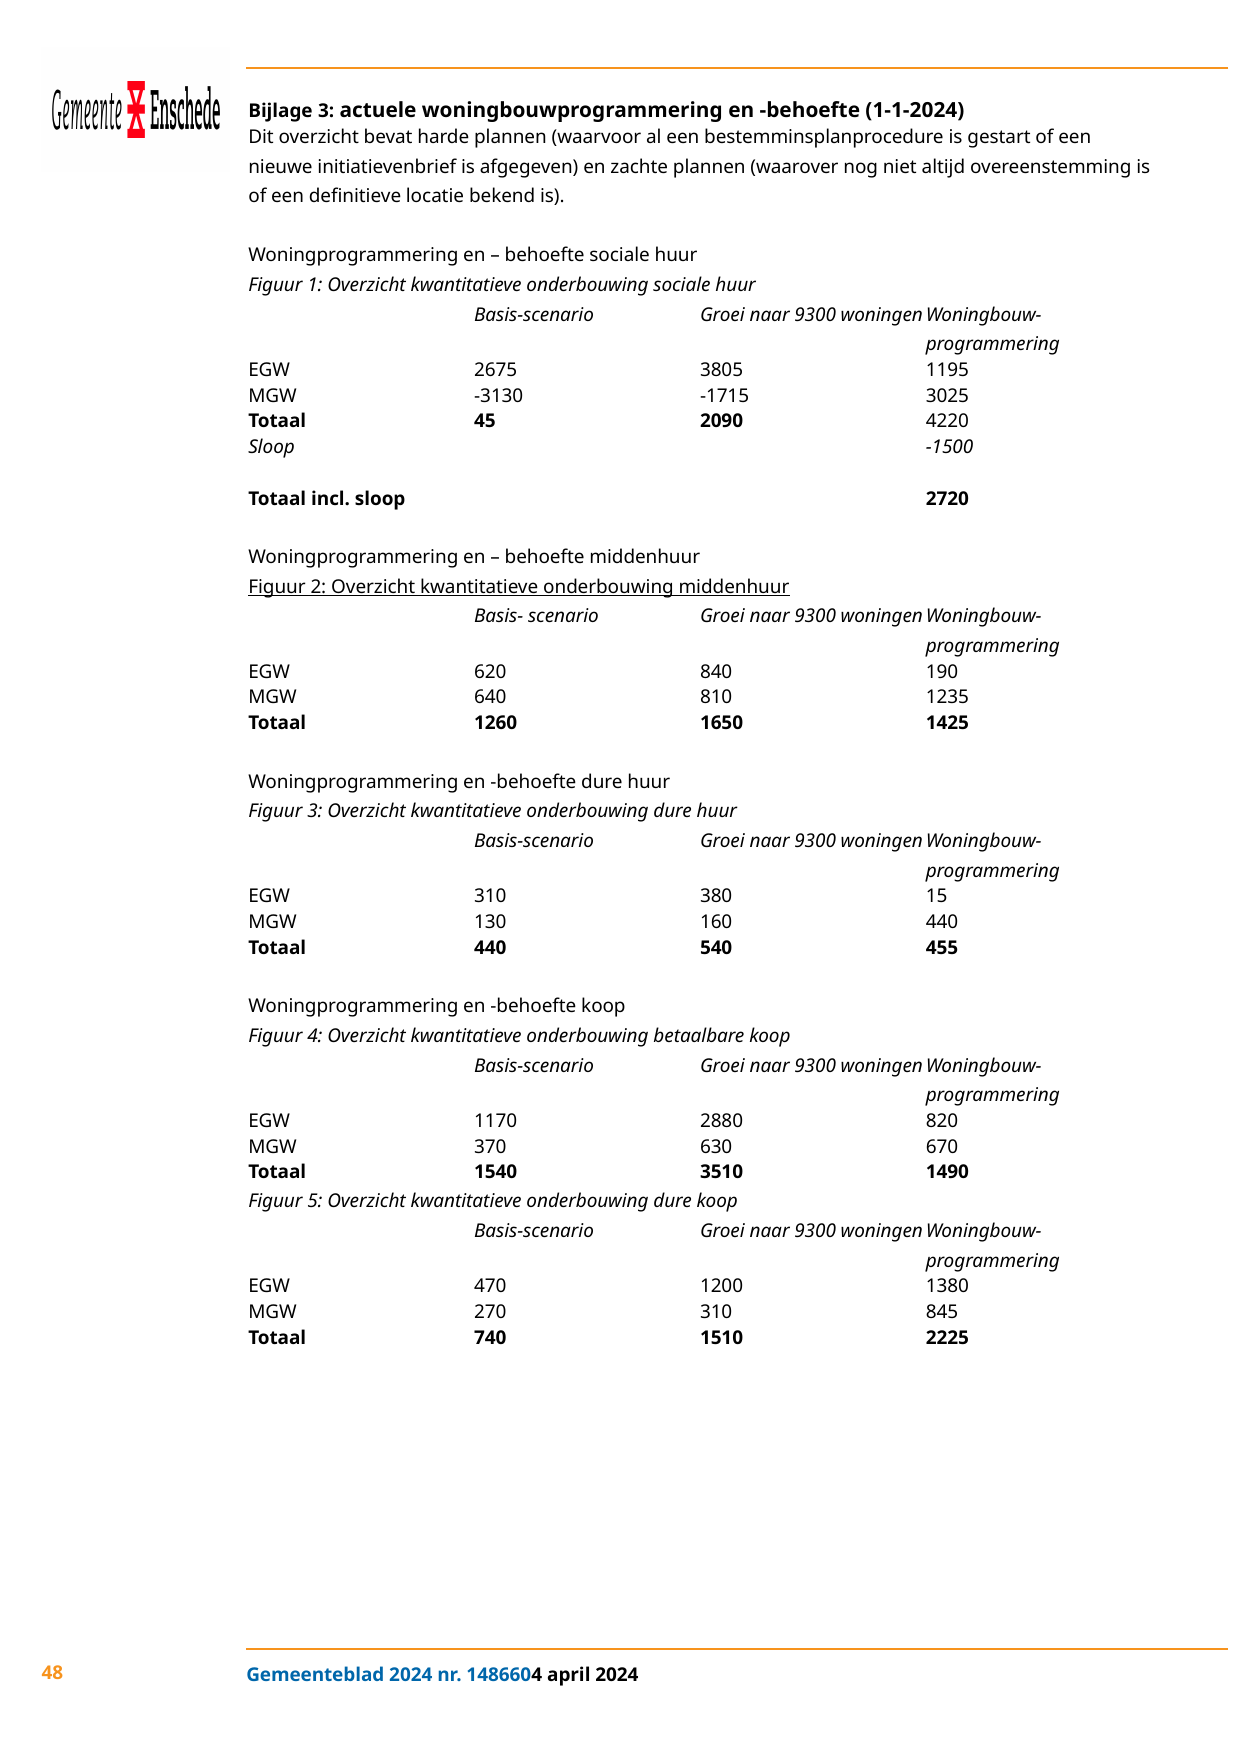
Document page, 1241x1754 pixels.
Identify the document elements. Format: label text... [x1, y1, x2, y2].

table_cell 1510 [700, 1324, 926, 1350]
table_cell -1715 [700, 382, 926, 408]
table_cell [700, 485, 926, 511]
table_cell 370 [474, 1133, 700, 1159]
table_header Woningbouw-programmering [926, 603, 1152, 658]
table_cell 2720 [926, 485, 1152, 511]
table_cell [248, 459, 474, 485]
table_header Basis-scenario [474, 301, 700, 356]
table_header Groei naar 9300 woningen [700, 827, 926, 883]
table_cell MGW [248, 684, 474, 709]
table_header Woningbouw-programmering [926, 1052, 1152, 1107]
table_cell 190 [926, 658, 1152, 684]
table_cell [700, 459, 926, 485]
table_cell 440 [926, 908, 1152, 934]
table_cell 1650 [700, 710, 926, 735]
table_cell [700, 434, 926, 459]
table_header Woningbouw-programmering [926, 301, 1152, 356]
table_header Groei naar 9300 woningen [700, 1052, 926, 1107]
table_cell 810 [700, 684, 926, 709]
table_cell 4220 [926, 408, 1152, 433]
table_cell MGW [248, 1298, 474, 1324]
table_cell 2090 [700, 408, 926, 433]
table_cell 15 [926, 883, 1152, 908]
table_cell -3130 [474, 382, 700, 408]
table_cell EGW [248, 883, 474, 908]
table_cell 630 [700, 1133, 926, 1159]
text Figuur 5: Overzicht kwantitatieve onderbouwing dure koop [248, 1188, 1152, 1213]
table_cell -1500 [926, 434, 1152, 459]
table_cell 3805 [700, 356, 926, 382]
table_cell 440 [474, 934, 700, 960]
picture [41, 47, 231, 172]
table_header [248, 603, 474, 658]
table_cell 470 [474, 1273, 700, 1298]
table_header [248, 301, 474, 356]
table_cell 130 [474, 908, 700, 934]
table_cell EGW [248, 1273, 474, 1298]
table_cell 1170 [474, 1107, 700, 1133]
table_header [248, 827, 474, 883]
table_header Basis-scenario [474, 1217, 700, 1273]
table_cell 620 [474, 658, 700, 684]
table_cell 1260 [474, 710, 700, 735]
table_cell 1380 [926, 1273, 1152, 1298]
table_cell [474, 434, 700, 459]
table_cell 670 [926, 1133, 1152, 1159]
table_cell 2225 [926, 1324, 1152, 1350]
table_cell Totaal [248, 1324, 474, 1350]
table_cell 1425 [926, 710, 1152, 735]
table_cell 740 [474, 1324, 700, 1350]
table_cell 2880 [700, 1107, 926, 1133]
text Figuur 4: Overzicht kwantitatieve onderbouwing betaalbare koop [248, 1022, 1152, 1048]
table_cell MGW [248, 382, 474, 408]
text Dit overzicht bevat harde plannen (waarvoor al een bestemminsplanprocedure is gestart of een nieuwe initiatievenbrief is afgegeven) en zachte plannen (waarover nog niet altijd overeenstemming is of een definitieve locatie bekend is). [248, 123, 1152, 208]
table_cell [474, 485, 700, 511]
table_cell 310 [474, 883, 700, 908]
table_cell 3025 [926, 382, 1152, 408]
table_cell 840 [700, 658, 926, 684]
table_cell MGW [248, 1133, 474, 1159]
table_cell Totaal [248, 1159, 474, 1184]
table_cell [926, 459, 1152, 485]
table_cell [474, 459, 700, 485]
table_cell 380 [700, 883, 926, 908]
table_cell 1235 [926, 684, 1152, 709]
table_cell 2675 [474, 356, 700, 382]
text Woningprogrammering en – behoefte sociale huur [248, 242, 1152, 267]
table_header Basis-scenario [474, 1052, 700, 1107]
table_header Woningbouw-programmering [926, 827, 1152, 883]
table_cell 1540 [474, 1159, 700, 1184]
table_header Groei naar 9300 woningen [700, 1217, 926, 1273]
table_header [248, 1217, 474, 1273]
table_header Basis- scenario [474, 603, 700, 658]
table_cell 640 [474, 684, 700, 709]
table_cell 160 [700, 908, 926, 934]
text Woningprogrammering en -behoefte dure huur [248, 768, 1152, 794]
table_cell Totaal [248, 710, 474, 735]
table_header Basis-scenario [474, 827, 700, 883]
table_cell MGW [248, 908, 474, 934]
table_cell Totaal [248, 934, 474, 960]
table_cell EGW [248, 1107, 474, 1133]
table_cell 845 [926, 1298, 1152, 1324]
table_cell 270 [474, 1298, 700, 1324]
table_cell 820 [926, 1107, 1152, 1133]
text Figuur 1: Overzicht kwantitatieve onderbouwing sociale huur [248, 271, 1152, 297]
table_header Groei naar 9300 woningen [700, 603, 926, 658]
table_cell Sloop [248, 434, 474, 459]
table_cell EGW [248, 658, 474, 684]
table_cell 45 [474, 408, 700, 433]
table_header Woningbouw-programmering [926, 1217, 1152, 1273]
text Bijlage 3: actuele woningbouwprogrammering en -behoefte (1-1-2024) [248, 95, 1152, 123]
table_cell 1490 [926, 1159, 1152, 1184]
text Figuur 2: Overzicht kwantitatieve onderbouwing middenhuur [248, 573, 1152, 599]
text Figuur 3: Overzicht kwantitatieve onderbouwing dure huur [248, 798, 1152, 823]
table_cell 540 [700, 934, 926, 960]
table_cell 455 [926, 934, 1152, 960]
text Woningprogrammering en – behoefte middenhuur [248, 543, 1152, 569]
table_cell EGW [248, 356, 474, 382]
table_cell 1195 [926, 356, 1152, 382]
table_cell Totaal [248, 408, 474, 433]
table_header [248, 1052, 474, 1107]
text Woningprogrammering en -behoefte koop [248, 993, 1152, 1018]
table_cell 310 [700, 1298, 926, 1324]
table_header Groei naar 9300 woningen [700, 301, 926, 356]
table_cell 1200 [700, 1273, 926, 1298]
table_cell 3510 [700, 1159, 926, 1184]
table_cell Totaal incl. sloop [248, 485, 474, 511]
